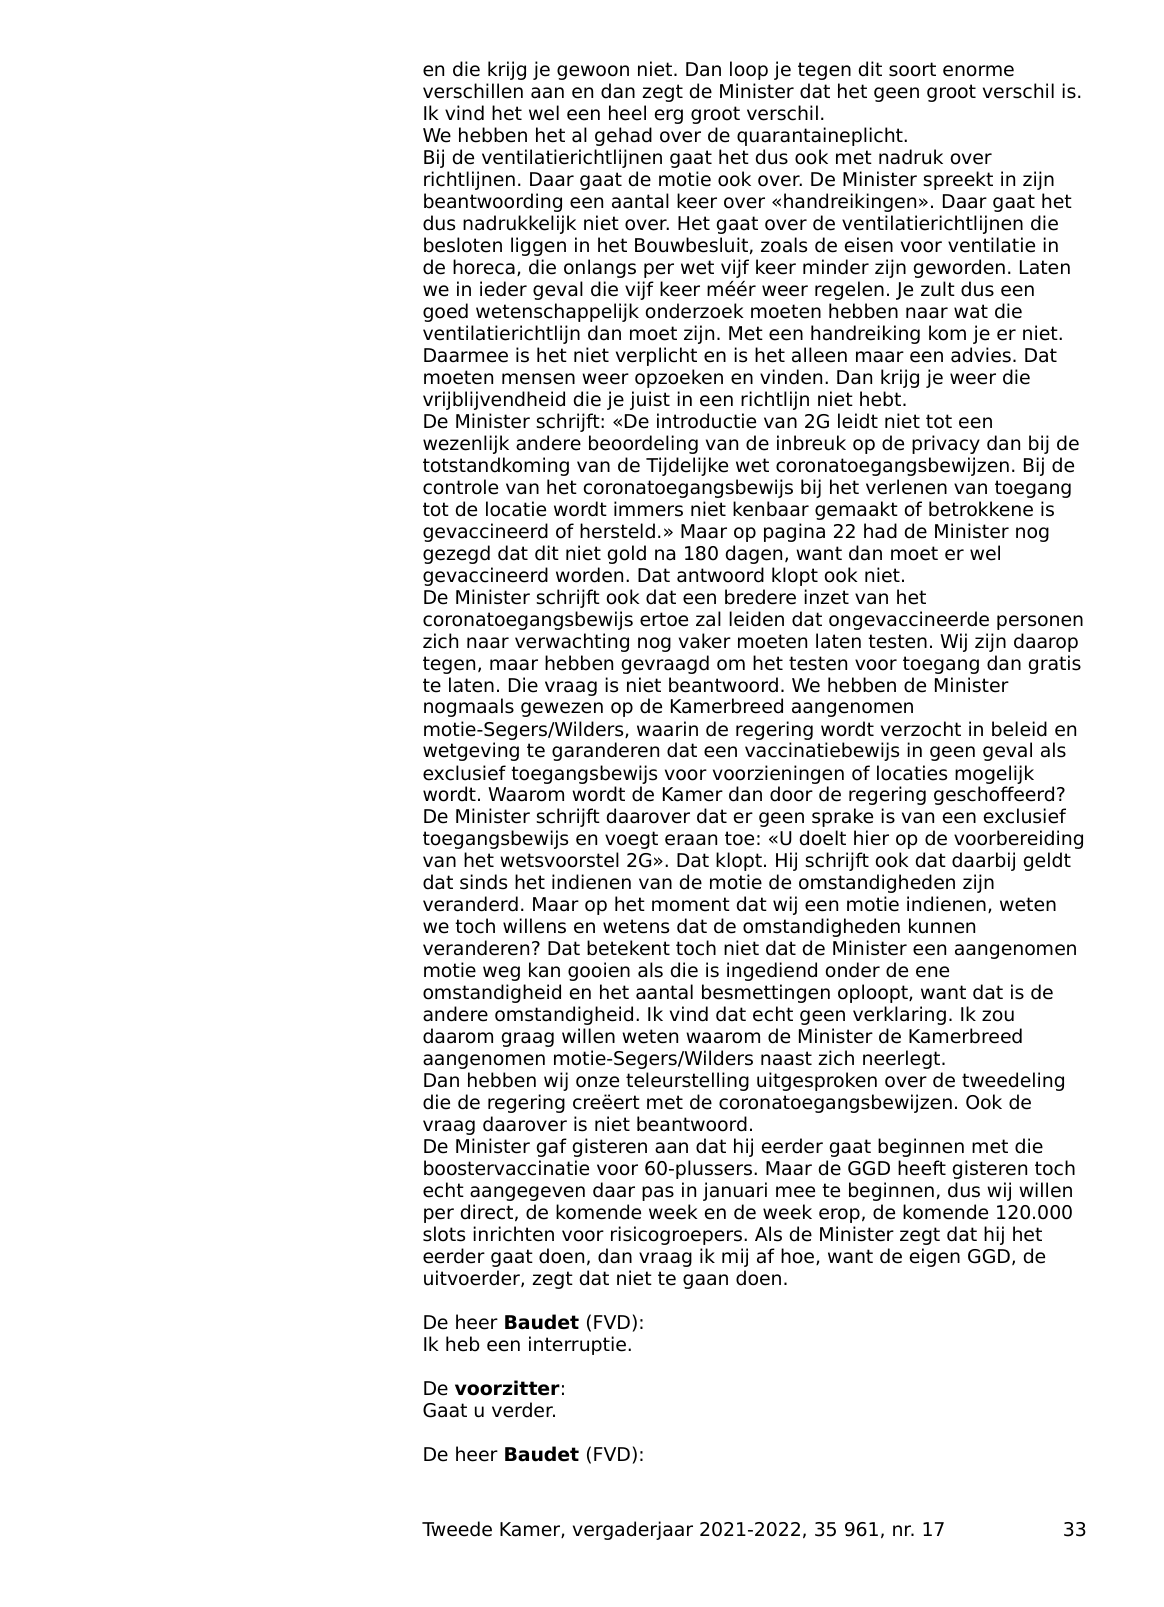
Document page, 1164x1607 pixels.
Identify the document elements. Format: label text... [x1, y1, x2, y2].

text De Minister schrijft ook dat een bredere inzet van het coronatoegangsbewijs ertoe zal leiden dat ongevaccineerde personen zich naar verwachting nog vaker moeten laten testen. Wij zijn daarop tegen, maar hebben gevraagd om het testen voor toegang dan gratis te laten. Die vraag is niet beantwoord. We hebben de Minister nogmaals gewezen op de Kamerbreed aangenomen motie-Segers/Wilders, waarin de regering wordt verzocht in beleid en wetgeving te garanderen dat een vaccinatiebewijs in geen geval als exclusief toegangsbewijs voor voorzieningen of locaties mogelijk wordt. Waarom wordt de Kamer dan door de regering geschoffeerd? De Minister schrijft daarover dat er geen sprake is van een exclusief toegangsbewijs en voegt eraan toe: «U doelt hier op de voorbereiding van het wetsvoorstel 2G». Dat klopt. Hij schrijft ook dat daarbij geldt dat sinds het indienen van de motie de omstandigheden zijn veranderd. Maar op het moment dat wij een motie indienen, weten we toch willens en wetens dat de omstandigheden kunnen veranderen? Dat betekent toch niet dat de Minister een aangenomen motie weg kan gooien als die is ingediend onder de ene omstandigheid en het aantal besmettingen oploopt, want dat is de andere omstandigheid. Ik vind dat echt geen verklaring. Ik zou daarom graag willen weten waarom de Minister de Kamerbreed aangenomen motie-Segers/Wilders naast zich neerlegt. [422, 587, 1087, 1070]
text De heer Baudet (FVD): [422, 1312, 1087, 1334]
text De Minister gaf gisteren aan dat hij eerder gaat beginnen met die boostervaccinatie voor 60-plussers. Maar de GGD heeft gisteren toch echt aangegeven daar pas in januari mee te beginnen, dus wij willen per direct, de komende week en de week erop, de komende 120.000 slots inrichten voor risicogroepers. Als de Minister zegt dat hij het eerder gaat doen, dan vraag ik mij af hoe, want de eigen GGD, de uitvoerder, zegt dat niet te gaan doen. [422, 1136, 1087, 1290]
text Bij de ventilatierichtlijnen gaat het dus ook met nadruk over richtlijnen. Daar gaat de motie ook over. De Minister spreekt in zijn beantwoording een aantal keer over «handreikingen». Daar gaat het dus nadrukkelijk niet over. Het gaat over de ventilatierichtlijnen die besloten liggen in het Bouwbesluit, zoals de eisen voor ventilatie in de horeca, die onlangs per wet vijf keer minder zijn geworden. Laten we in ieder geval die vijf keer méér weer regelen. Je zult dus een goed wetenschappelijk onderzoek moeten hebben naar wat die ventilatierichtlijn dan moet zijn. Met een handreiking kom je er niet. Daarmee is het niet verplicht en is het alleen maar een advies. Dat moeten mensen weer opzoeken en vinden. Dan krijg je weer die vrijblijvendheid die je juist in een richtlijn niet hebt. [422, 147, 1087, 411]
text We hebben het al gehad over de quarantaineplicht. [422, 125, 1087, 147]
text De Minister schrijft: «De introductie van 2G leidt niet tot een wezenlijk andere beoordeling van de inbreuk op de privacy dan bij de totstandkoming van de Tijdelijke wet coronatoegangsbewijzen. Bij de controle van het coronatoegangsbewijs bij het verlenen van toegang tot de locatie wordt immers niet kenbaar gemaakt of betrokkene is gevaccineerd of hersteld.» Maar op pagina 22 had de Minister nog gezegd dat dit niet gold na 180 dagen, want dan moet er wel gevaccineerd worden. Dat antwoord klopt ook niet. [422, 411, 1087, 587]
text en die krijg je gewoon niet. Dan loop je tegen dit soort enorme verschillen aan en dan zegt de Minister dat het geen groot verschil is. Ik vind het wel een heel erg groot verschil. [422, 59, 1087, 125]
text De heer Baudet (FVD): [422, 1444, 1087, 1466]
text Gaat u verder. [422, 1400, 1087, 1422]
text De voorzitter: [422, 1378, 1087, 1400]
text Dan hebben wij onze teleurstelling uitgesproken over de tweedeling die de regering creëert met de coronatoegangsbewijzen. Ook de vraag daarover is niet beantwoord. [422, 1070, 1087, 1136]
text Ik heb een interruptie. [422, 1334, 1087, 1356]
